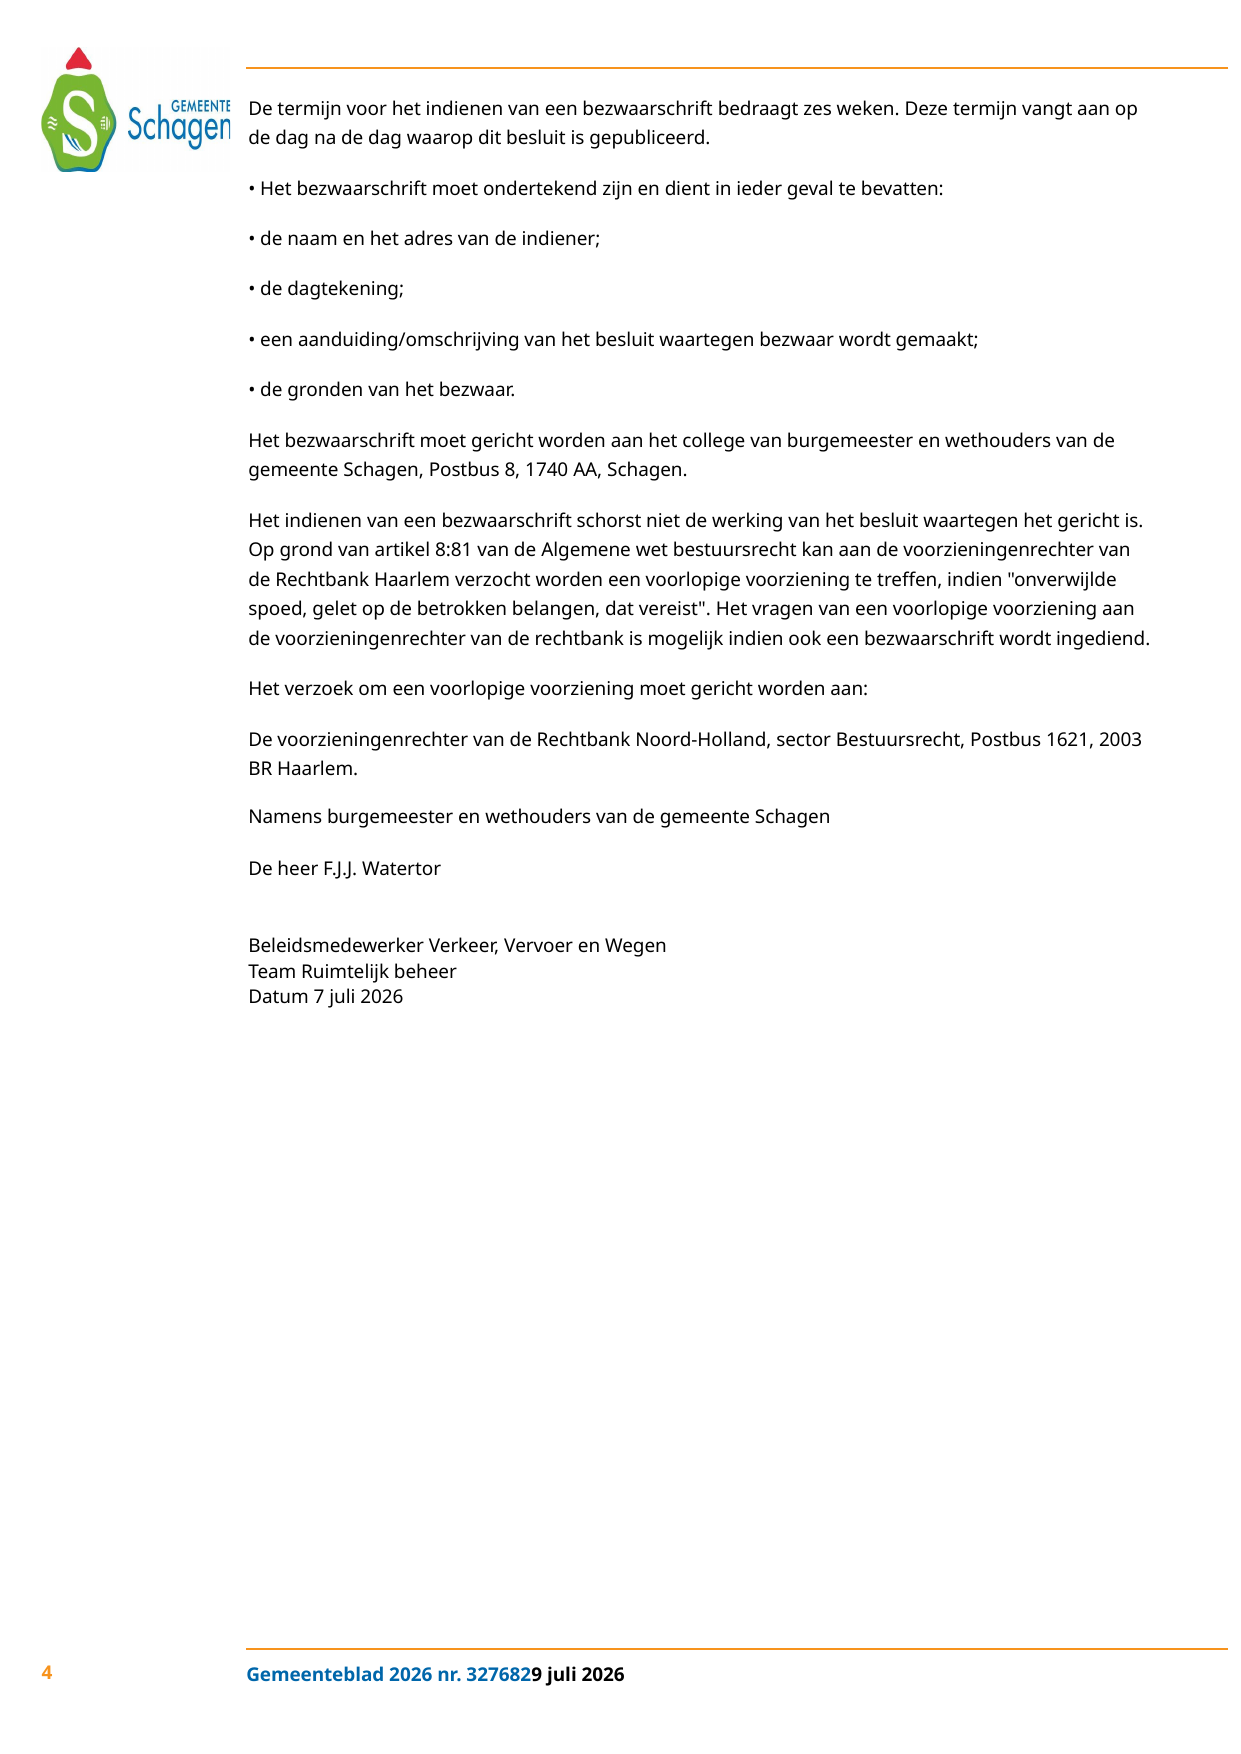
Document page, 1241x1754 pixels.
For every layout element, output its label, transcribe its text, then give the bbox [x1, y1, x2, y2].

text • Het bezwaarschrift moet ondertekend zijn en dient in ieder geval te bevatten: [248, 175, 1152, 201]
text Het indienen van een bezwaarschrift schorst niet de werking van het besluit waartegen het gericht is. Op grond van artikel 8:81 van de Algemene wet bestuursrecht kan aan de voorzieningenrechter van de Rechtbank Haarlem verzocht worden een voorlopige voorziening te treffen, indien "onverwijlde spoed, gelet op de betrokken belangen, dat vereist". Het vragen van een voorlopige voorziening aan de voorzieningenrechter van de rechtbank is mogelijk indien ook een bezwaarschrift wordt ingediend. [248, 507, 1152, 651]
picture [41, 47, 231, 172]
text De heer F.J.J. Watertor [248, 855, 1152, 881]
text Het verzoek om een voorlopige voorziening moet gericht worden aan: [248, 676, 1152, 701]
text Het bezwaarschrift moet gericht worden aan het college van burgemeester en wethouders van de gemeente Schagen, Postbus 8, 1740 AA, Schagen. [248, 427, 1152, 482]
text • een aanduiding/omschrijving van het besluit waartegen bezwaar wordt gemaakt; [248, 326, 1152, 352]
text De voorzieningenrechter van de Rechtbank Noord-Holland, sector Bestuursrecht, Postbus 1621, 2003 BR Haarlem. [248, 726, 1152, 781]
text Team Ruimtelijk beheer [248, 958, 1152, 983]
text Beleidsmedewerker Verkeer, Vervoer en Wegen [248, 932, 1152, 958]
text • de naam en het adres van de indiener; [248, 225, 1152, 251]
text Datum 7 juli 2026 [248, 983, 1152, 1009]
text De termijn voor het indienen van een bezwaarschrift bedraagt zes weken. Deze termijn vangt aan op de dag na de dag waarop dit besluit is gepubliceerd. [248, 95, 1152, 150]
text • de dagtekening; [248, 276, 1152, 301]
text Namens burgemeester en wethouders van de gemeente Schagen [248, 803, 1152, 829]
text • de gronden van het bezwaar. [248, 376, 1152, 402]
